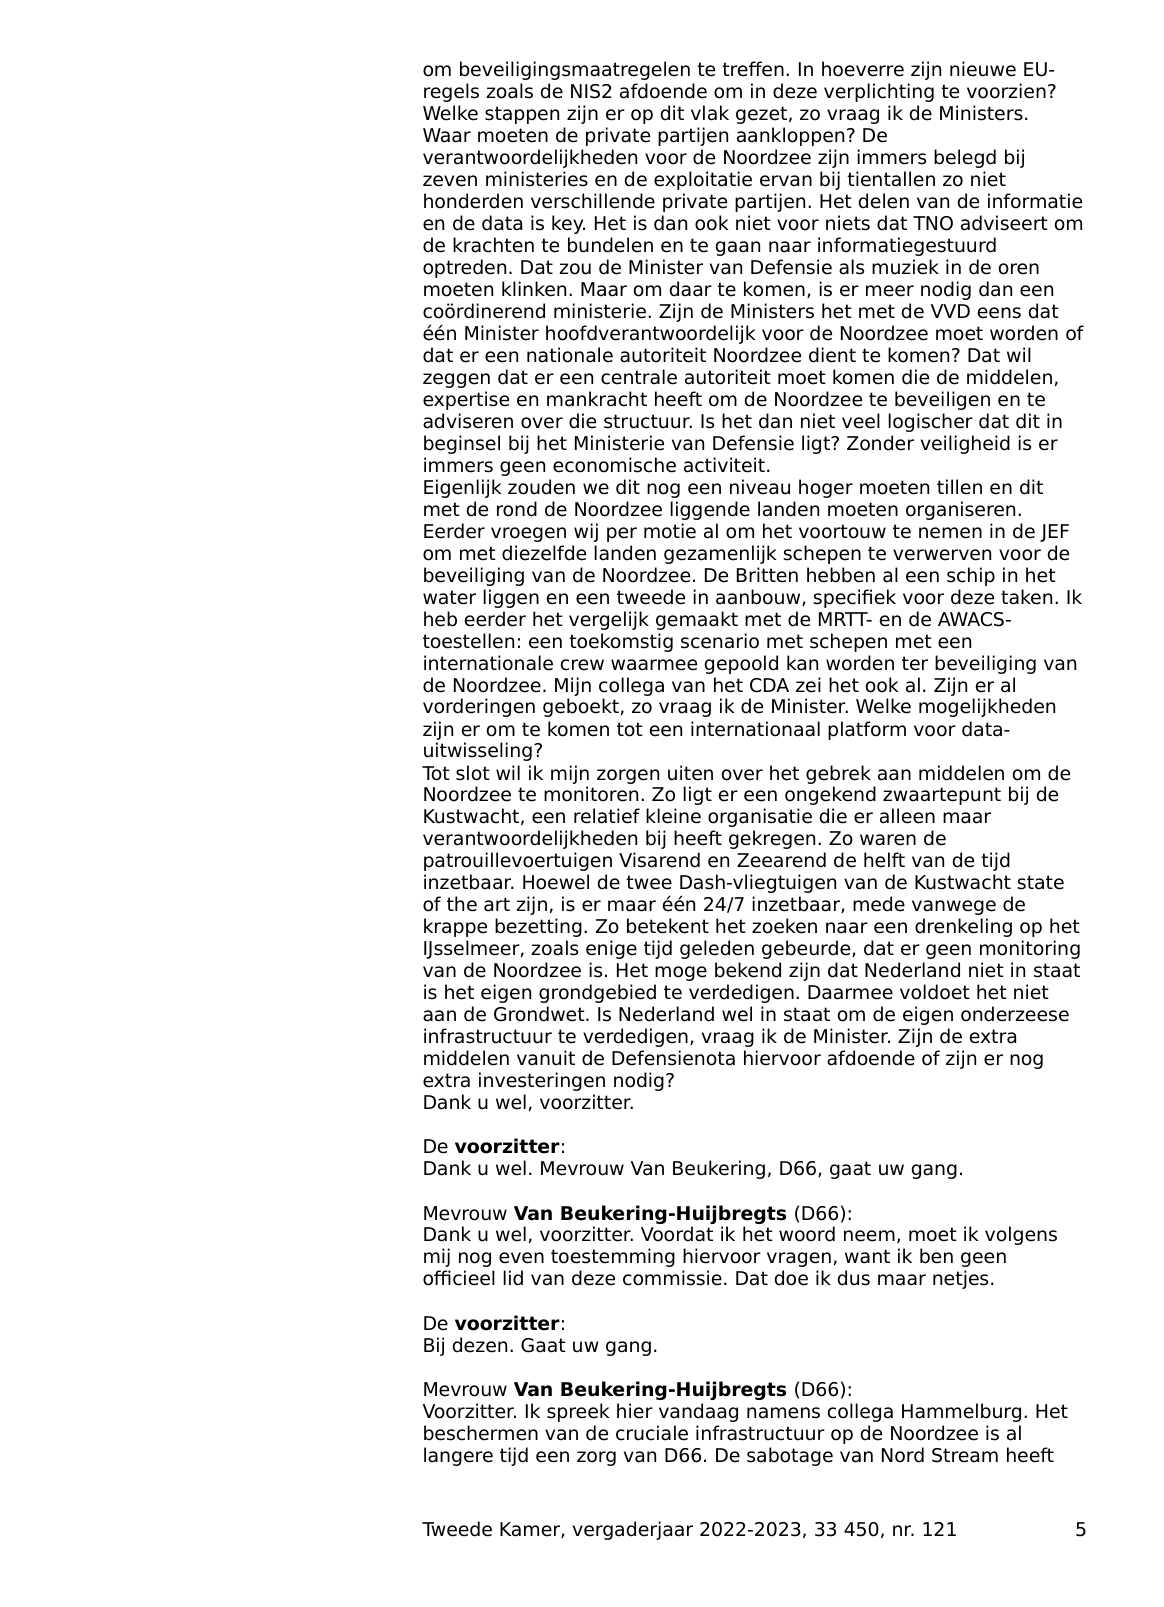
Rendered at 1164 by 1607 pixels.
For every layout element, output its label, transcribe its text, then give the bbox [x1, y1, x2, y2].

text Bij dezen. Gaat uw gang. [422, 1334, 1087, 1356]
text Mevrouw Van Beukering-Huijbregts (D66): [422, 1379, 1087, 1401]
text Eigenlijk zouden we dit nog een niveau hoger moeten tillen en dit met de rond de Noordzee liggende landen moeten organiseren. Eerder vroegen wij per motie al om het voortouw te nemen in de JEF om met diezelfde landen gezamenlijk schepen te verwerven voor de beveiliging van de Noordzee. De Britten hebben al een schip in het water liggen en een tweede in aanbouw, specifiek voor deze taken. Ik heb eerder het vergelijk gemaakt met de MRTT- en de AWACS-toestellen: een toekomstig scenario met schepen met een internationale crew waarmee gepoold kan worden ter beveiliging van de Noordzee. Mijn collega van het CDA zei het ook al. Zijn er al vorderingen geboekt, zo vraag ik de Minister. Welke mogelijkheden zijn er om te komen tot een internationaal platform voor data-uitwisseling? [422, 477, 1087, 762]
text Dank u wel. Mevrouw Van Beukering, D66, gaat uw gang. [422, 1158, 1087, 1180]
text Voorzitter. Ik spreek hier vandaag namens collega Hammelburg. Het beschermen van de cruciale infrastructuur op de Noordzee is al langere tijd een zorg van D66. De sabotage van Nord Stream heeft [422, 1401, 1087, 1467]
text Dank u wel, voorzitter. [422, 1092, 1087, 1114]
text Waar moeten de private partijen aankloppen? De verantwoordelijkheden voor de Noordzee zijn immers belegd bij zeven ministeries en de exploitatie ervan bij tientallen zo niet honderden verschillende private partijen. Het delen van de informatie en de data is key. Het is dan ook niet voor niets dat TNO adviseert om de krachten te bundelen en te gaan naar informatiegestuurd optreden. Dat zou de Minister van Defensie als muziek in de oren moeten klinken. Maar om daar te komen, is er meer nodig dan een coördinerend ministerie. Zijn de Ministers het met de VVD eens dat één Minister hoofdverantwoordelijk voor de Noordzee moet worden of dat er een nationale autoriteit Noordzee dient te komen? Dat wil zeggen dat er een centrale autoriteit moet komen die de middelen, expertise en mankracht heeft om de Noordzee te beveiligen en te adviseren over die structuur. Is het dan niet veel logischer dat dit in beginsel bij het Ministerie van Defensie ligt? Zonder veiligheid is er immers geen economische activiteit. [422, 125, 1087, 477]
text De voorzitter: [422, 1136, 1087, 1158]
text De voorzitter: [422, 1312, 1087, 1334]
text Mevrouw Van Beukering-Huijbregts (D66): [422, 1202, 1087, 1224]
text om beveiligingsmaatregelen te treffen. In hoeverre zijn nieuwe EU-regels zoals de NIS2 afdoende om in deze verplichting te voorzien? Welke stappen zijn er op dit vlak gezet, zo vraag ik de Ministers. [422, 59, 1087, 125]
text Dank u wel, voorzitter. Voordat ik het woord neem, moet ik volgens mij nog even toestemming hiervoor vragen, want ik ben geen officieel lid van deze commissie. Dat doe ik dus maar netjes. [422, 1224, 1087, 1290]
text Tot slot wil ik mijn zorgen uiten over het gebrek aan middelen om de Noordzee te monitoren. Zo ligt er een ongekend zwaartepunt bij de Kustwacht, een relatief kleine organisatie die er alleen maar verantwoordelijkheden bij heeft gekregen. Zo waren de patrouillevoertuigen Visarend en Zeearend de helft van de tijd inzetbaar. Hoewel de twee Dash-vliegtuigen van de Kustwacht state of the art zijn, is er maar één 24/7 inzetbaar, mede vanwege de krappe bezetting. Zo betekent het zoeken naar een drenkeling op het IJsselmeer, zoals enige tijd geleden gebeurde, dat er geen monitoring van de Noordzee is. Het moge bekend zijn dat Nederland niet in staat is het eigen grondgebied te verdedigen. Daarmee voldoet het niet aan de Grondwet. Is Nederland wel in staat om de eigen onderzeese infrastructuur te verdedigen, vraag ik de Minister. Zijn de extra middelen vanuit de Defensienota hiervoor afdoende of zijn er nog extra investeringen nodig? [422, 762, 1087, 1092]
